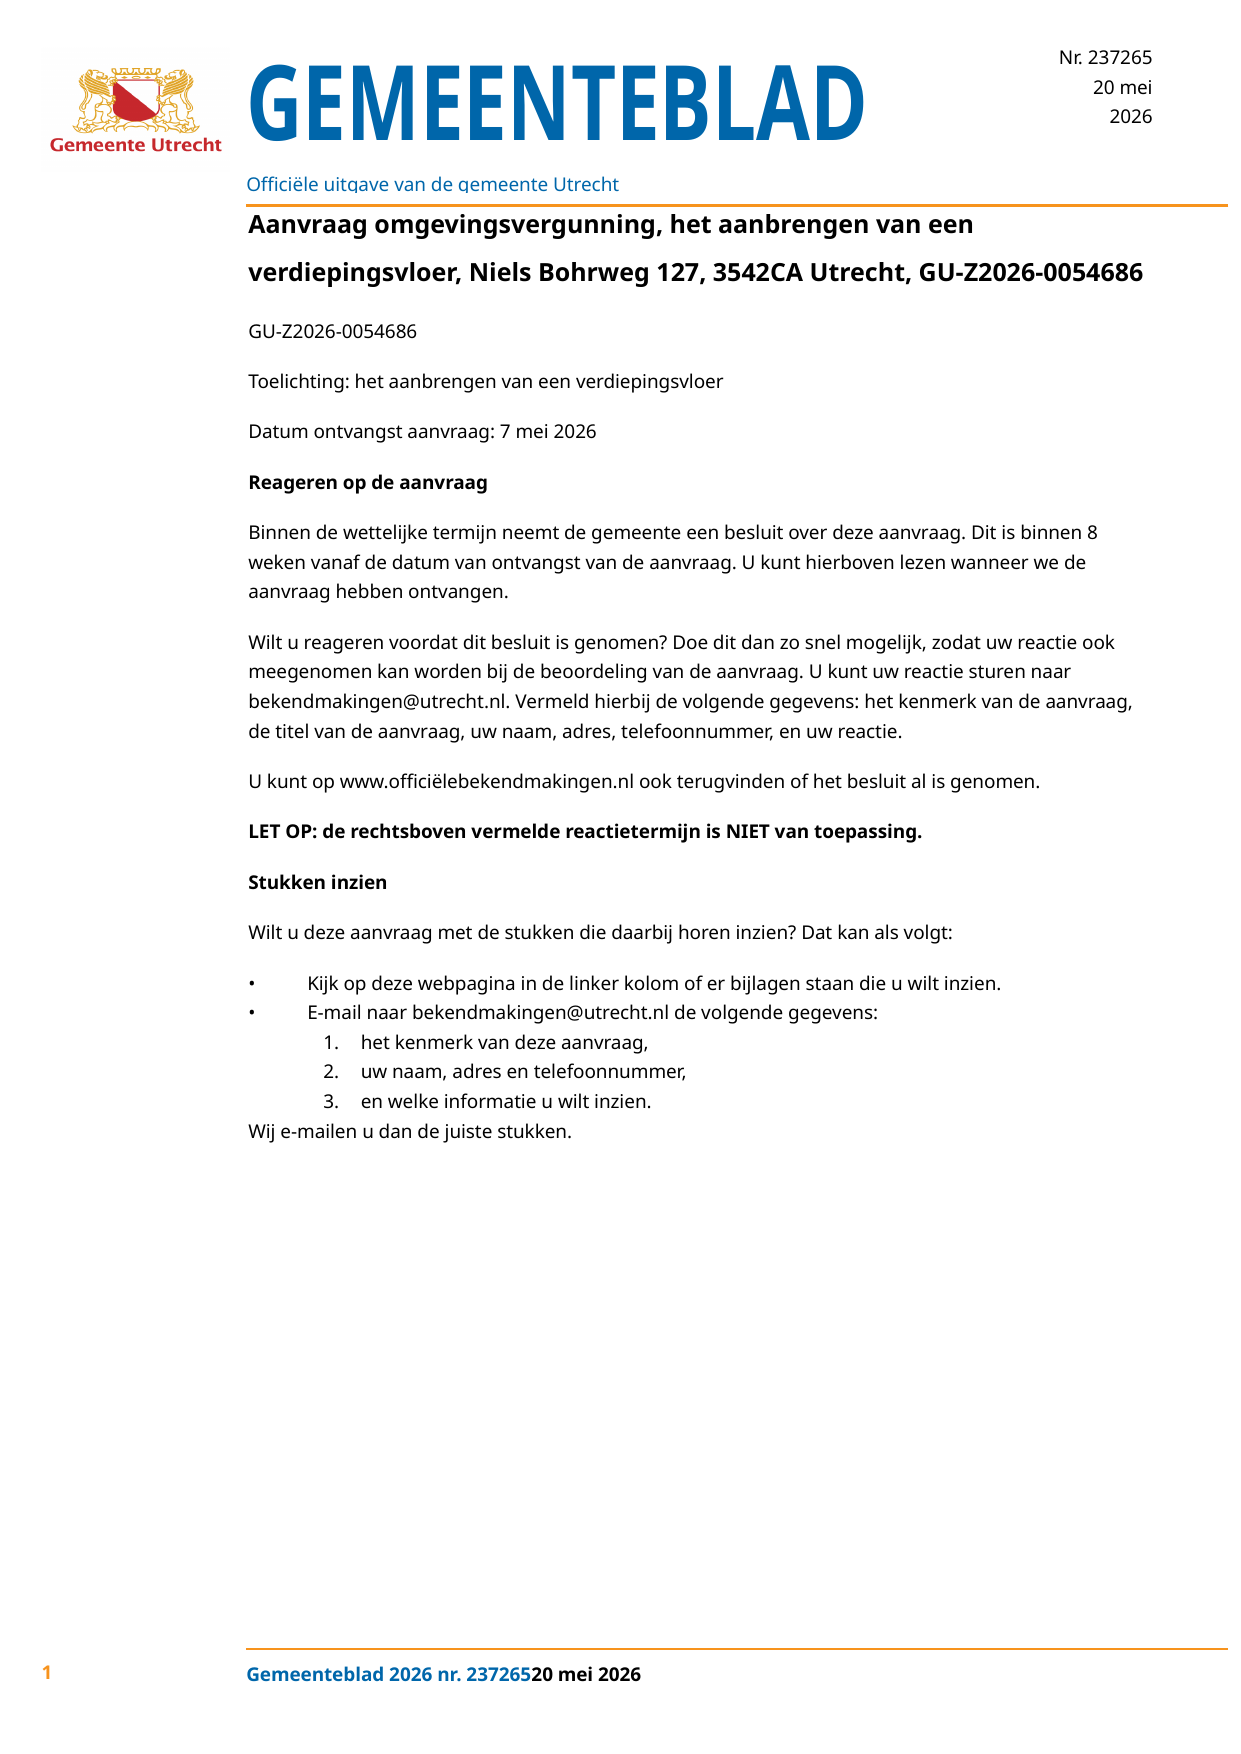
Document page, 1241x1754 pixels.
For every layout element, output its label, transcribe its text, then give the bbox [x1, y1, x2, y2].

text Reageren op de aanvraag [248, 469, 1152, 495]
text Wilt u deze aanvraag met de stukken die daarbij horen inzien? Dat kan als volgt: [248, 919, 1152, 945]
text LET OP: de rechtsboven vermelde reactietermijn is NIET van toepassing. [248, 819, 1152, 844]
text Datum ontvangst aanvraag: 7 mei 2026 [248, 419, 1152, 444]
list Kijk op deze webpagina in de linker kolom of er bijlagen staan die u wilt inzien. [248, 970, 1152, 996]
text Stukken inzien [248, 869, 1152, 895]
text Toelichting: het aanbrengen van een verdiepingsvloer [248, 368, 1152, 394]
list uw naam, adres en telefoonnummer, [323, 1059, 1152, 1084]
text U kunt op www.officiëlebekendmakingen.nl ook terugvinden of het besluit al is genomen. [248, 768, 1152, 794]
text GU-Z2026-0054686 [248, 318, 1152, 344]
list het kenmerk van deze aanvraag, [323, 1029, 1152, 1055]
text Wilt u reageren voordat dit besluit is genomen? Doe dit dan zo snel mogelijk, zodat uw reactie ook meegenomen kan worden bij de beoordeling van de aanvraag. U kunt uw reactie sturen naar bekendmakingen@utrecht.nl. Vermeld hierbij de volgende gegevens: het kenmerk van de aanvraag, de titel van de aanvraag, uw naam, adres, telefoonnummer, en uw reactie. [248, 629, 1152, 744]
text Aanvraag omgevingsvergunning, het aanbrengen van een verdiepingsvloer, Niels Bohrweg 127, 3542CA Utrecht, GU-Z2026-0054686 [248, 207, 1152, 288]
text Wij e-mailen u dan de juiste stukken. [248, 1118, 1152, 1144]
picture [41, 47, 231, 172]
list en welke informatie u wilt inzien. [323, 1088, 1152, 1114]
list E-mail naar bekendmakingen@utrecht.nl de volgende gegevens: [248, 999, 1152, 1025]
text Binnen de wettelijke termijn neemt de gemeente een besluit over deze aanvraag. Dit is binnen 8 weken vanaf de datum van ontvangst van de aanvraag. U kunt hierboven lezen wanneer we de aanvraag hebben ontvangen. [248, 519, 1152, 604]
